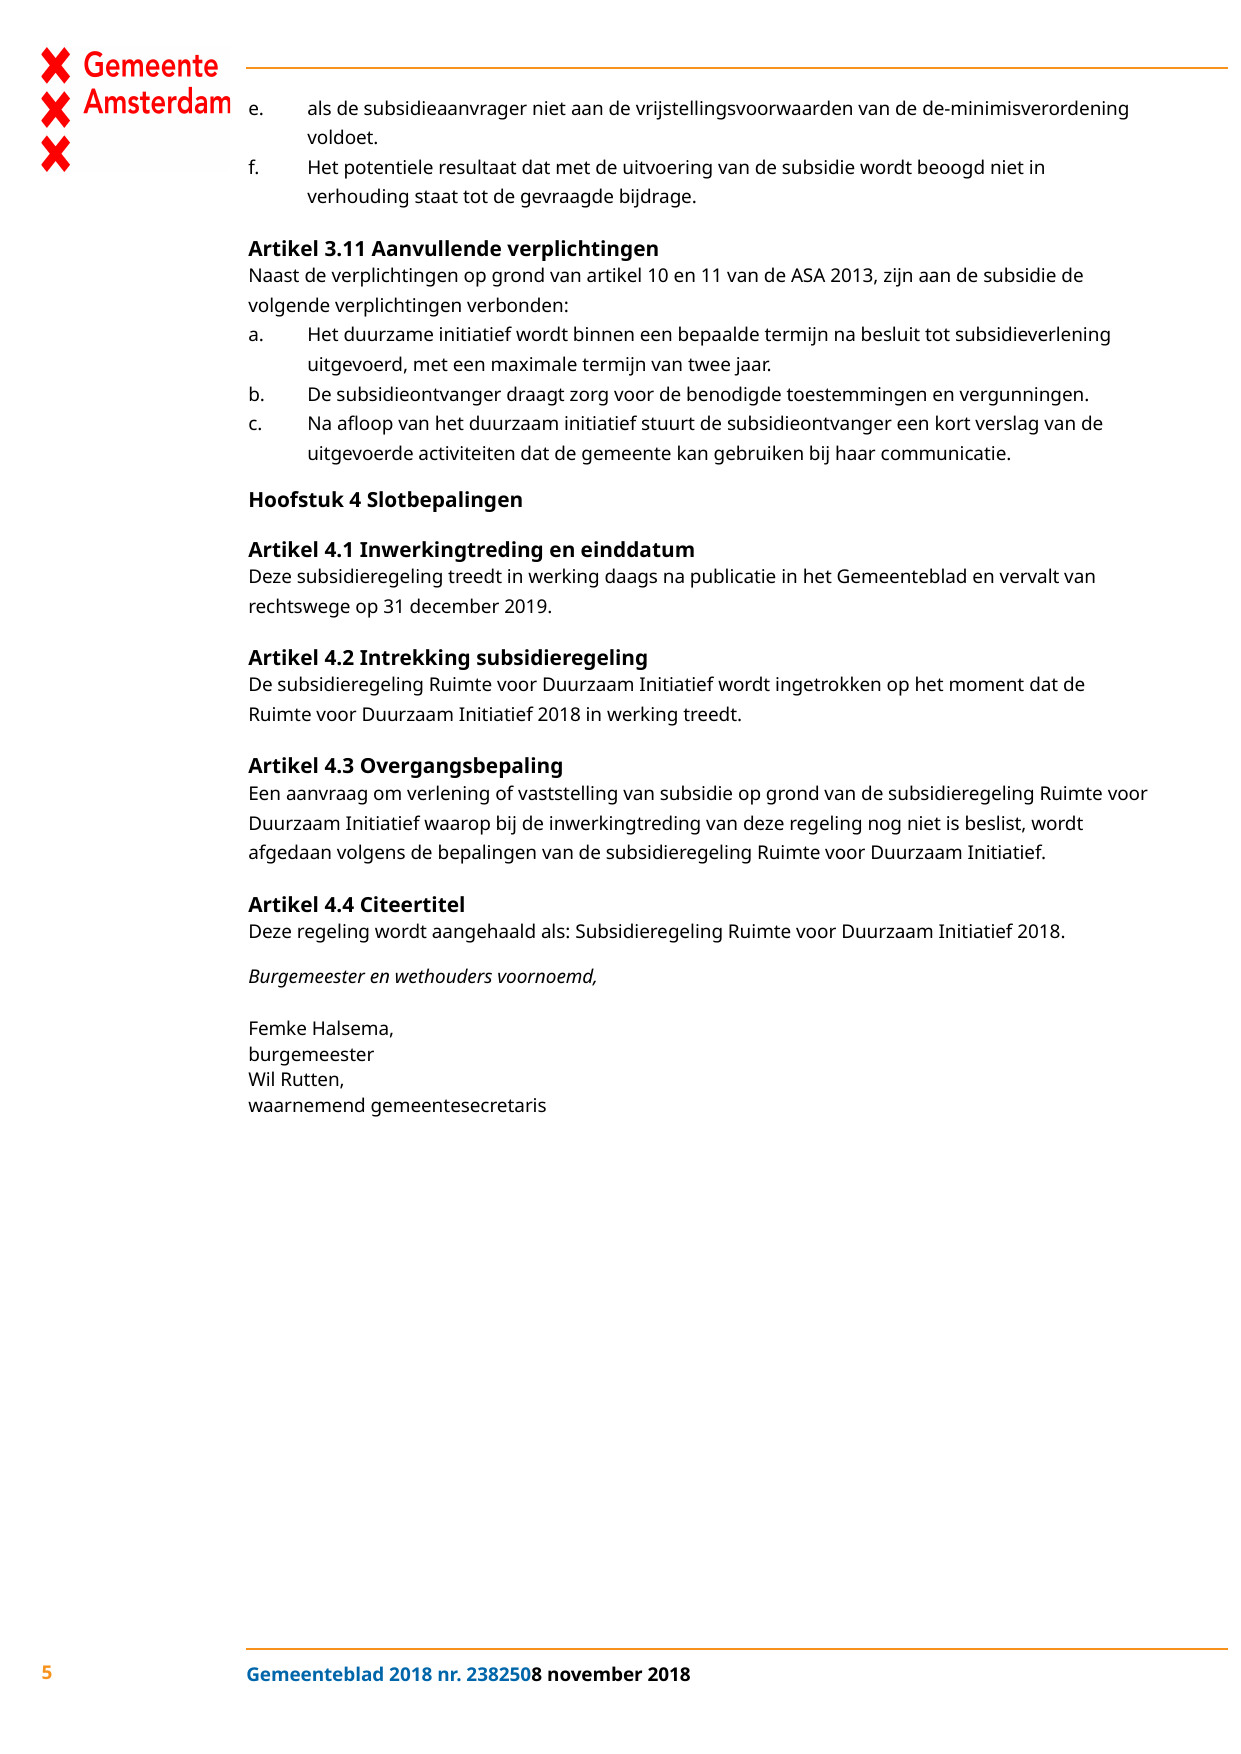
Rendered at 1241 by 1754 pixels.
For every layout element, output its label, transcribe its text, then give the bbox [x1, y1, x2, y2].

text Burgemeester en wethouders voornoemd, [248, 964, 1152, 989]
text Hoofstuk 4 Slotbepalingen [248, 486, 1152, 514]
text burgemeester [248, 1041, 1152, 1067]
text Wil Rutten, [248, 1067, 1152, 1092]
text Artikel 3.11 Aanvullende verplichtingen [248, 234, 1152, 262]
list Het potentiele resultaat dat met de uitvoering van de subsidie wordt beoogd niet in verhouding staat tot de gevraagde bijdrage. [248, 154, 1152, 209]
text Artikel 4.4 Citeertitel [248, 890, 1152, 918]
text Artikel 4.2 Intrekking subsidieregeling [248, 643, 1152, 672]
text Artikel 4.3 Overgangsbepaling [248, 752, 1152, 780]
list De subsidieontvanger draagt zorg voor de benodigde toestemmingen en vergunningen. [248, 381, 1152, 406]
list Na afloop van het duurzaam initiatief stuurt de subsidieontvanger een kort verslag van de uitgevoerde activiteiten dat de gemeente kan gebruiken bij haar communicatie. [248, 410, 1152, 466]
text Een aanvraag om verlening of vaststelling van subsidie op grond van de subsidieregeling Ruimte voor Duurzaam Initiatief waarop bij de inwerkingtreding van deze regeling nog niet is beslist, wordt afgedaan volgens de bepalingen van de subsidieregeling Ruimte voor Duurzaam Initiatief. [248, 780, 1152, 865]
text Deze subsidieregeling treedt in werking daags na publicatie in het Gemeenteblad en vervalt van rechtswege op 31 december 2019. [248, 563, 1152, 618]
list Het duurzame initiatief wordt binnen een bepaalde termijn na besluit tot subsidieverlening uitgevoerd, met een maximale termijn van twee jaar. [248, 322, 1152, 377]
text Artikel 4.1 Inwerkingtreding en einddatum [248, 535, 1152, 563]
list als de subsidieaanvrager niet aan de vrijstellingsvoorwaarden van de de-minimisverordening voldoet. [248, 95, 1152, 150]
text Deze regeling wordt aangehaald als: Subsidieregeling Ruimte voor Duurzaam Initiatief 2018. [248, 918, 1152, 944]
text Naast de verplichtingen op grond van artikel 10 en 11 van de ASA 2013, zijn aan de subsidie de volgende verplichtingen verbonden: [248, 262, 1152, 318]
text waarnemend gemeentesecretaris [248, 1092, 1152, 1118]
text De subsidieregeling Ruimte voor Duurzaam Initiatief wordt ingetrokken op het moment dat de Ruimte voor Duurzaam Initiatief 2018 in werking treedt. [248, 672, 1152, 727]
text Femke Halsema, [248, 1015, 1152, 1041]
picture [41, 47, 231, 172]
